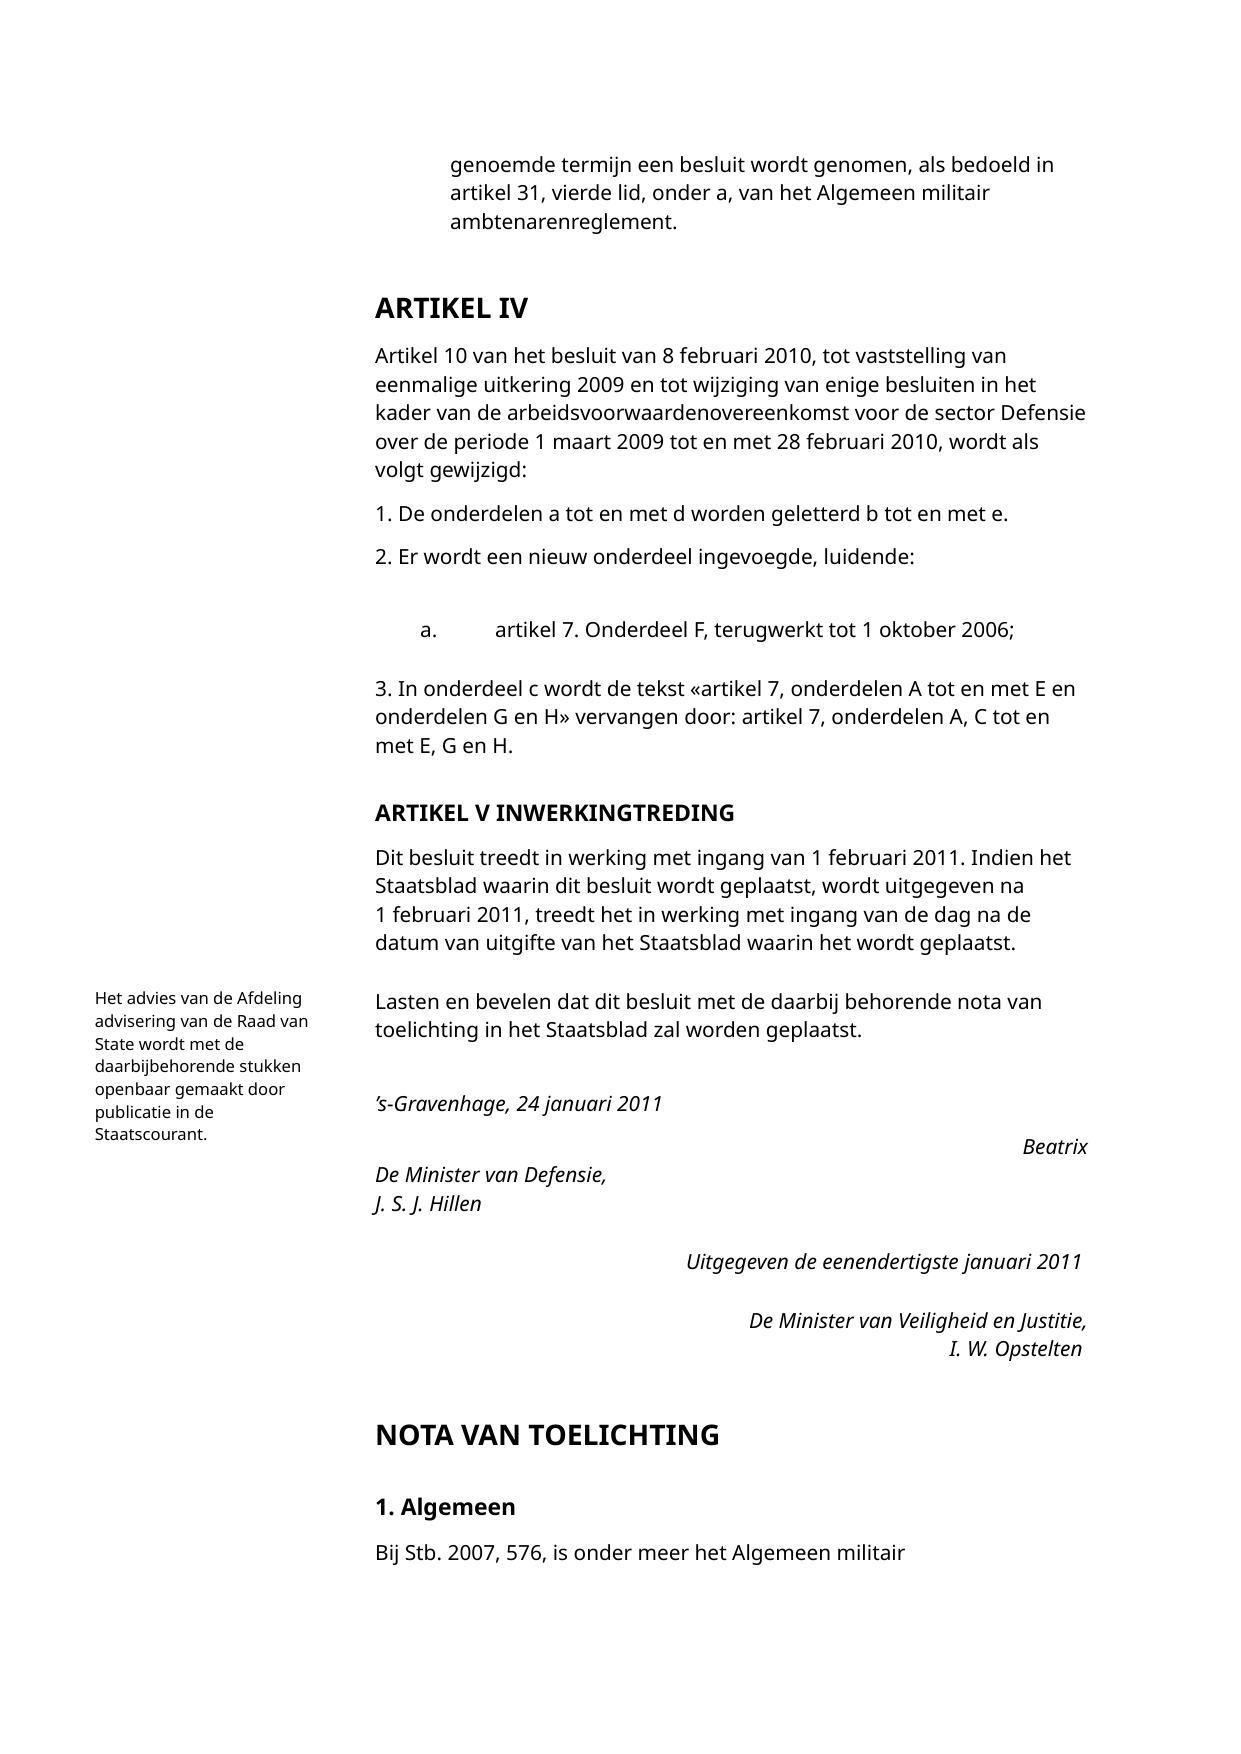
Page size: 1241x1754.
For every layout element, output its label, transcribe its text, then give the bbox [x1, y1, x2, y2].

text De Minister van Veiligheid en Justitie, [375, 1306, 1090, 1334]
text De Minister van Defensie, [375, 1161, 1090, 1189]
text J. S. J. Hillen [375, 1189, 1090, 1217]
subtitle NOTA VAN TOELICHTING [375, 1415, 1090, 1454]
text 1. De onderdelen a tot en met d worden geletterd b tot en met e. [375, 499, 1090, 527]
text Uitgegeven de eenendertigste januari 2011 [375, 1247, 1090, 1276]
text Beatrix [375, 1132, 1090, 1161]
text Lasten en bevelen dat dit besluit met de daarbij behorende nota van toelichting in het Staatsblad zal worden geplaatst. [375, 987, 1090, 1044]
text ’s-Gravenhage, 24 januari 2011 [375, 1089, 1090, 1117]
text 2. Er wordt een nieuw onderdeel ingevoegde, luidende: [375, 542, 1090, 571]
text Artikel 10 van het besluit van 8 februari 2010, tot vaststelling van eenmalige uitkering 2009 en tot wijziging van enige besluiten in het kader van de arbeidsvoorwaardenovereenkomst voor de sector Defensie over de periode 1 maart 2009 tot en met 28 februari 2010, wordt als volgt gewijzigd: [375, 341, 1090, 484]
text 3. In onderdeel c wordt de tekst «artikel 7, onderdelen A tot en met E en onderdelen G en H» vervangen door: artikel 7, onderdelen A, C tot en met E, G en H. [375, 674, 1090, 759]
text Bij Stb. 2007, 576, is onder meer het Algemeen militair [375, 1538, 1090, 1566]
subtitle 1. Algemeen [375, 1491, 1090, 1523]
list genoemde termijn een besluit wordt genomen, als bedoeld in artikel 31, vierde lid, onder a, van het Algemeen militair ambtenarenreglement. [375, 150, 1090, 235]
subtitle ARTIKEL V INWERKINGTREDING [375, 797, 1090, 828]
text I. W. Opstelten [375, 1334, 1090, 1363]
text Dit besluit treedt in werking met ingang van 1 februari 2011. Indien het Staatsblad waarin dit besluit wordt geplaatst, wordt uitgegeven na 1 februari 2011, treedt het in werking met ingang van de dag na de datum van uitgifte van het Staatsblad waarin het wordt geplaatst. [375, 843, 1090, 957]
subtitle ARTIKEL IV [375, 288, 1090, 326]
list artikel 7. Onderdeel F, terugwerkt tot 1 oktober 2006; [420, 616, 1090, 644]
text Het advies van de Afdeling advisering van de Raad van State wordt met de daarbijbehorende stukken openbaar gemaakt door publicatie in de Staatscourant. [94, 987, 328, 1146]
